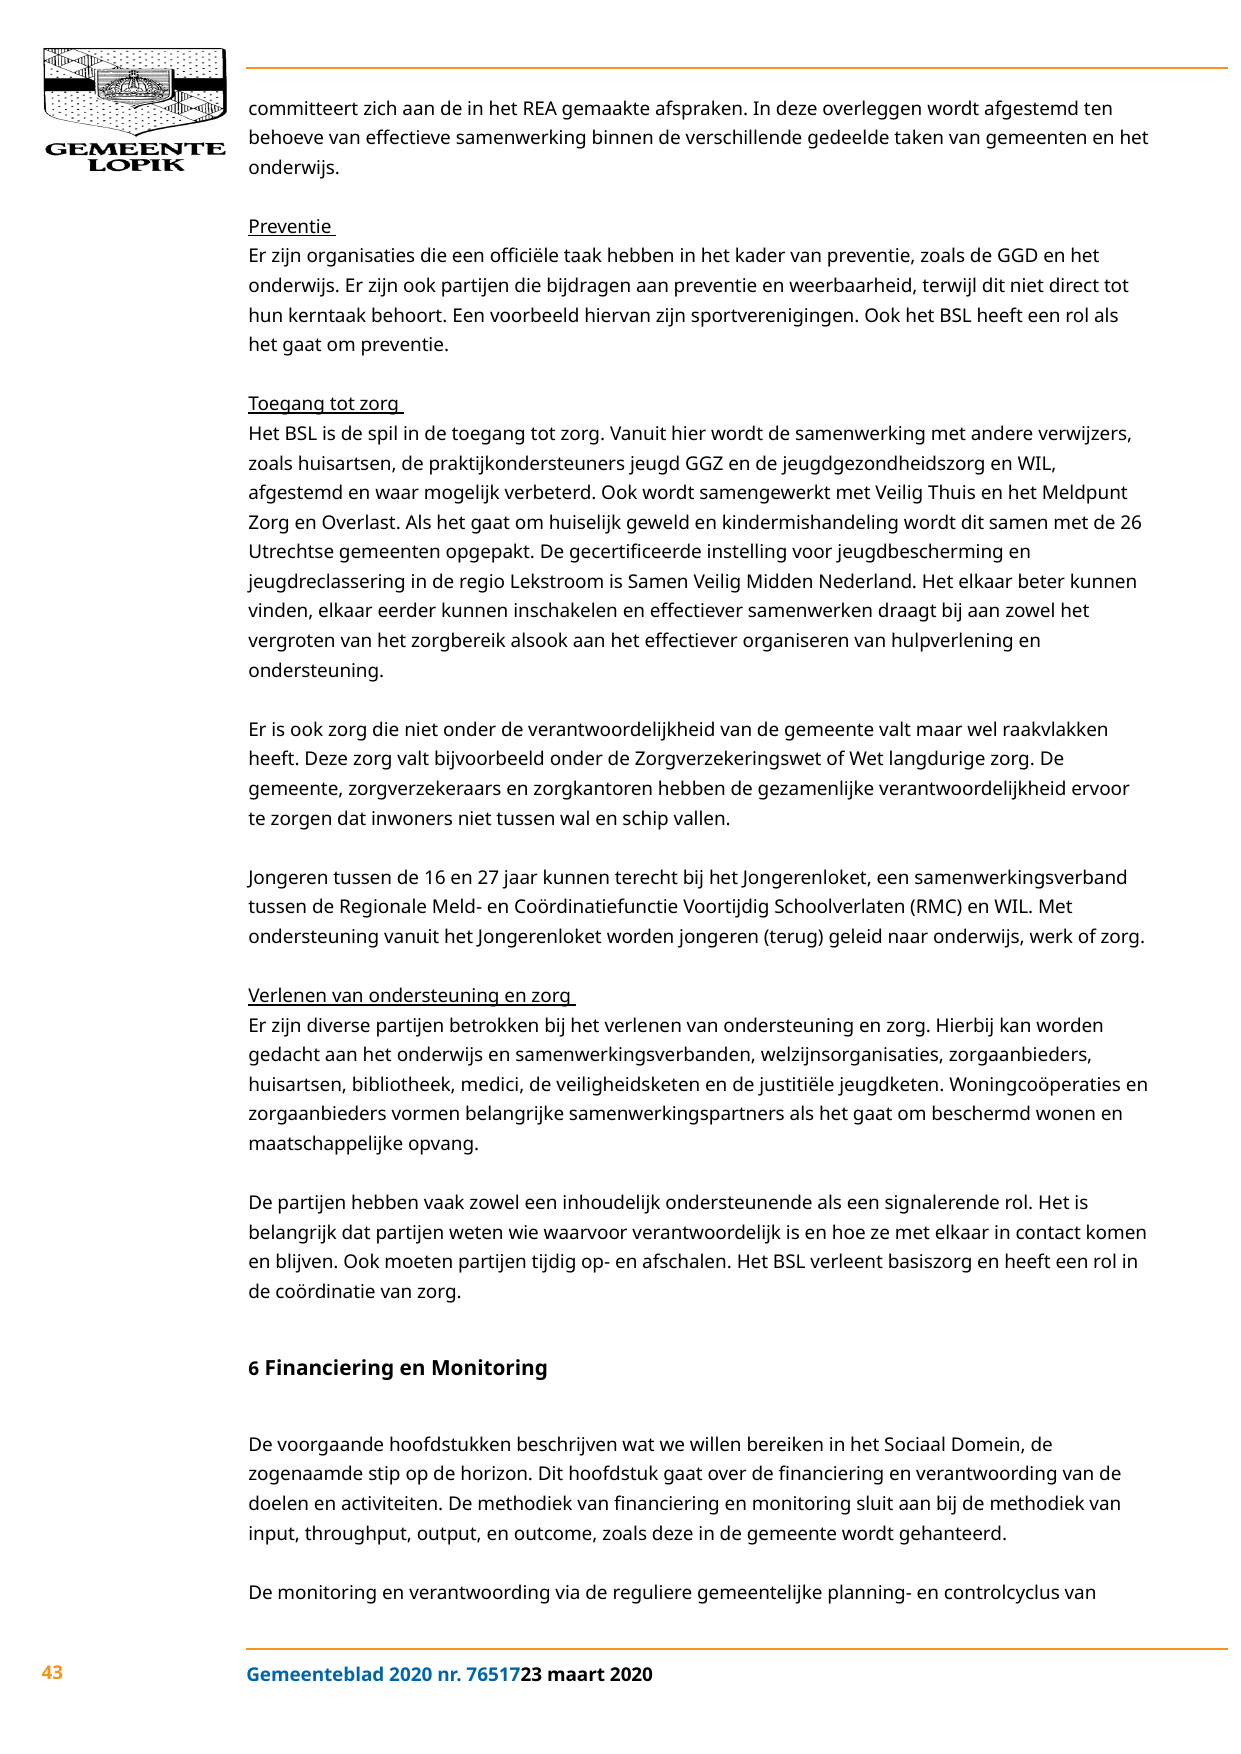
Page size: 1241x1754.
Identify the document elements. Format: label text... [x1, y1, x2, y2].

text Jongeren tussen de 16 en 27 jaar kunnen terecht bij het Jongerenloket, een samenwerkingsverband tussen de Regionale Meld- en Coördinatiefunctie Voortijdig Schoolverlaten (RMC) en WIL. Met ondersteuning vanuit het Jongerenloket worden jongeren (terug) geleid naar onderwijs, werk of zorg. [248, 864, 1152, 949]
text De partijen hebben vaak zowel een inhoudelijk ondersteunende als een signalerende rol. Het is belangrijk dat partijen weten wie waarvoor verantwoordelijk is en hoe ze met elkaar in contact komen en blijven. Ook moeten partijen tijdig op- en afschalen. Het BSL verleent basiszorg en heeft een rol in de coördinatie van zorg. [248, 1189, 1152, 1304]
text committeert zich aan de in het REA gemaakte afspraken. In deze overleggen wordt afgestemd ten behoeve van effectieve samenwerking binnen de verschillende gedeelde taken van gemeenten en het onderwijs. [248, 95, 1152, 180]
text Er zijn organisaties die een officiële taak hebben in het kader van preventie, zoals de GGD en het onderwijs. Er zijn ook partijen die bijdragen aan preventie en weerbaarheid, terwijl dit niet direct tot hun kerntaak behoort. Een voorbeeld hiervan zijn sportverenigingen. Ook het BSL heeft een rol als het gaat om preventie. [248, 243, 1152, 357]
text Er is ook zorg die niet onder de verantwoordelijkheid van de gemeente valt maar wel raakvlakken heeft. Deze zorg valt bijvoorbeeld onder de Zorgverzekeringswet of Wet langdurige zorg. De gemeente, zorgverzekeraars en zorgkantoren hebben de gezamenlijke verantwoordelijkheid ervoor te zorgen dat inwoners niet tussen wal en schip vallen. [248, 716, 1152, 831]
picture [41, 47, 231, 172]
text 6 Financiering en Monitoring [248, 1353, 1152, 1382]
text Er zijn diverse partijen betrokken bij het verlenen van ondersteuning en zorg. Hierbij kan worden gedacht aan het onderwijs en samenwerkingsverbanden, welzijnsorganisaties, zorgaanbieders, huisartsen, bibliotheek, medici, de veiligheidsketen en de justitiële jeugdketen. Woningcoöperaties en zorgaanbieders vormen belangrijke samenwerkingspartners als het gaat om beschermd wonen en maatschappelijke opvang. [248, 1012, 1152, 1156]
text De voorgaande hoofdstukken beschrijven wat we willen bereiken in het Sociaal Domein, de zogenaamde stip op de horizon. Dit hoofdstuk gaat over de financiering en verantwoording van de doelen en activiteiten. De methodiek van financiering en monitoring sluit aan bij de methodiek van input, throughput, output, en outcome, zoals deze in de gemeente wordt gehanteerd. [248, 1431, 1152, 1546]
text Het BSL is de spil in de toegang tot zorg. Vanuit hier wordt de samenwerking met andere verwijzers, zoals huisartsen, de praktijkondersteuners jeugd GGZ en de jeugdgezondheidszorg en WIL, afgestemd en waar mogelijk verbeterd. Ook wordt samengewerkt met Veilig Thuis en het Meldpunt Zorg en Overlast. Als het gaat om huiselijk geweld en kindermishandeling wordt dit samen met de 26 Utrechtse gemeenten opgepakt. De gecertificeerde instelling voor jeugdbescherming en jeugdreclassering in de regio Lekstroom is Samen Veilig Midden Nederland. Het elkaar beter kunnen vinden, elkaar eerder kunnen inschakelen en effectiever samenwerken draagt bij aan zowel het vergroten van het zorgbereik alsook aan het effectiever organiseren van hulpverlening en ondersteuning. [248, 420, 1152, 683]
text Verlenen van ondersteuning en zorg [248, 982, 1152, 1008]
text Preventie [248, 213, 1152, 239]
text Toegang tot zorg [248, 391, 1152, 416]
text De monitoring en verantwoording via de reguliere gemeentelijke planning- en controlcyclus van [248, 1579, 1152, 1605]
